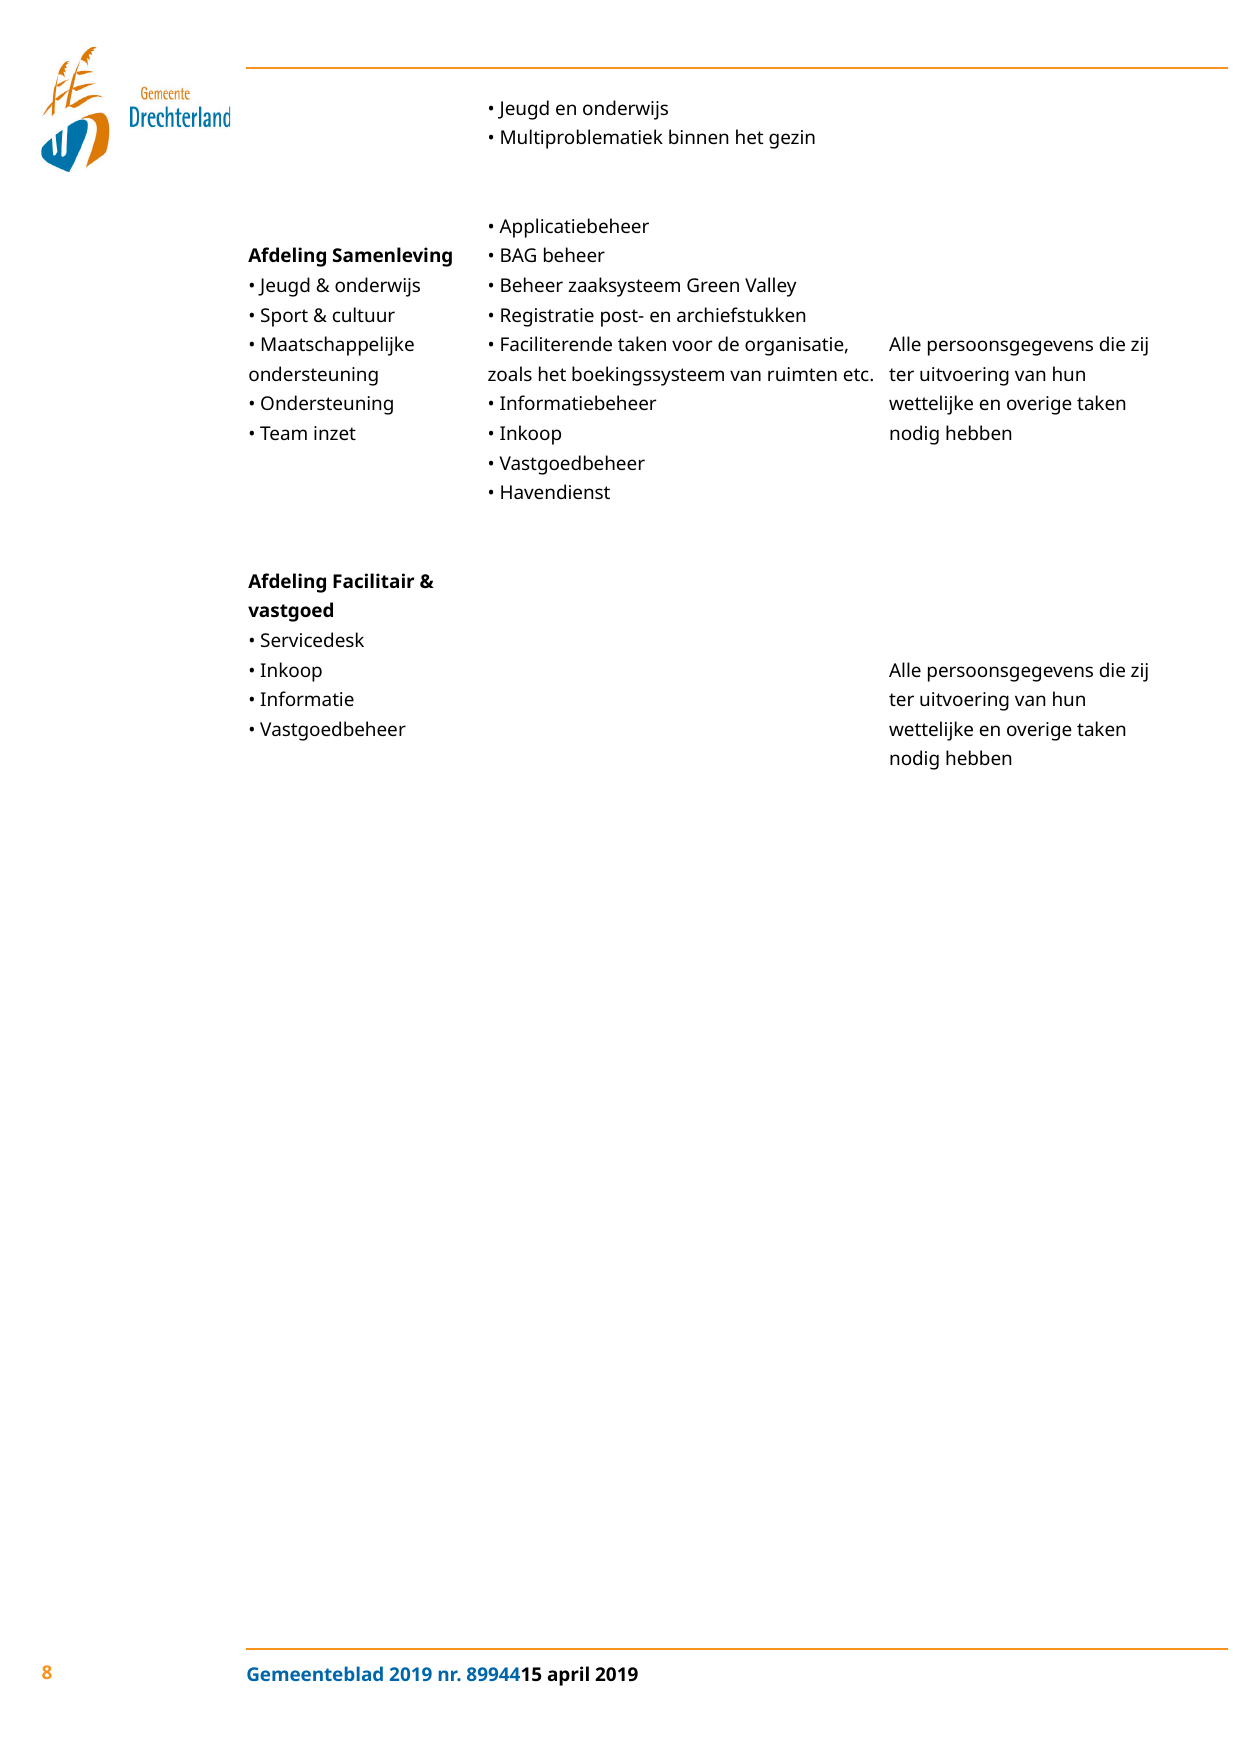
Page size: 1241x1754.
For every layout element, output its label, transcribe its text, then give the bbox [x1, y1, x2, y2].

picture [226, 115, 231, 124]
table_cell Afdeling Samenleving • Jeugd & onderwijs • Sport & cultuur • Maatschappelijke ondersteuning • Ondersteuning • Team inzet Afdeling Facilitair & vastgoed • Servicedesk • Inkoop • Informatie • Vastgoedbeheer [248, 95, 487, 771]
table_cell • Jeugd en onderwijs • Multiproblematiek binnen het gezin • Applicatiebeheer • BAG beheer • Beheer zaaksysteem Green Valley • Registratie post- en archiefstukken • Faciliterende taken voor de organisatie, zoals het boekingssysteem van ruimten etc. • Informatiebeheer • Inkoop • Vastgoedbeheer • Havendienst [488, 95, 889, 771]
table_cell Alle persoonsgegevens die zij ter uitvoering van hun wettelijke en overige taken nodig hebben Alle persoonsgegevens die zij ter uitvoering van hun wettelijke en overige taken nodig hebben [889, 95, 1152, 771]
picture [41, 158, 64, 172]
picture [41, 47, 231, 172]
